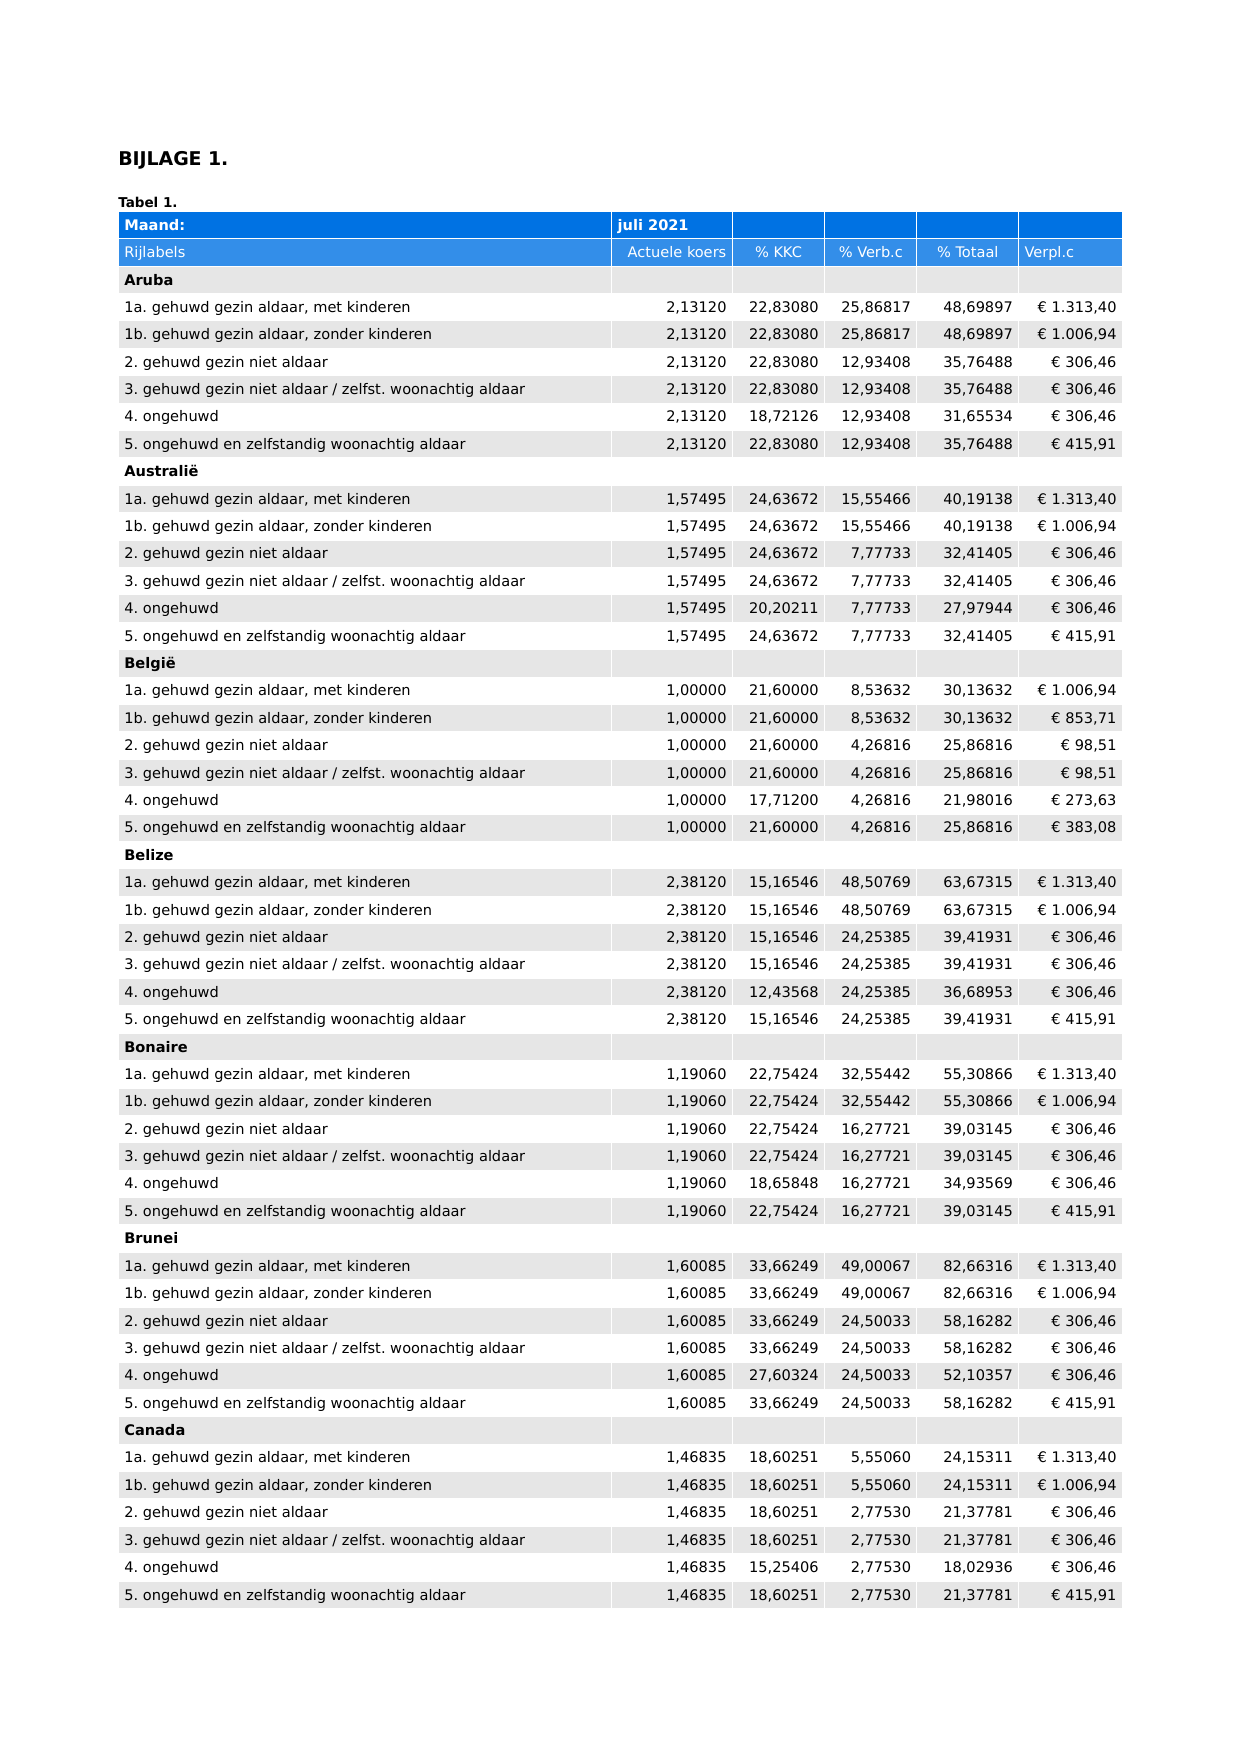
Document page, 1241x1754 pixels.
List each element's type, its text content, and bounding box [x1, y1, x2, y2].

table_cell 58,16282 [917, 1390, 1018, 1416]
table_cell [825, 212, 916, 238]
table_cell 27,60324 [733, 1363, 824, 1389]
table_cell 22,75424 [733, 1089, 824, 1115]
table_cell 1b. gehuwd gezin aldaar, zonder kinderen [119, 513, 611, 539]
table_cell 2,77530 [825, 1582, 916, 1608]
table_cell 39,03145 [917, 1198, 1018, 1224]
table_cell 24,15311 [917, 1445, 1018, 1471]
table_cell 12,93408 [825, 404, 916, 430]
table_cell 17,71200 [733, 787, 824, 813]
table_cell [733, 842, 824, 868]
table_cell 1,00000 [612, 760, 732, 786]
table_cell 1,46835 [612, 1472, 732, 1498]
table_cell [825, 459, 916, 485]
table_cell 4,26816 [825, 787, 916, 813]
table_cell 1b. gehuwd gezin aldaar, zonder kinderen [119, 1472, 611, 1498]
table_cell € 415,91 [1019, 1006, 1122, 1033]
table_cell % Verb.c [825, 239, 916, 266]
table_cell € 306,46 [1019, 1527, 1122, 1553]
table_cell 21,37781 [917, 1500, 1018, 1526]
table_cell 24,25385 [825, 1006, 916, 1033]
table_cell 1a. gehuwd gezin aldaar, met kinderen [119, 1253, 611, 1279]
table_cell [612, 459, 732, 485]
table_cell € 1.006,94 [1019, 321, 1122, 348]
table_cell 2,38120 [612, 869, 732, 896]
table_cell 18,72126 [733, 404, 824, 430]
table_cell [917, 1417, 1018, 1444]
table_cell [825, 1226, 916, 1252]
table_cell % Totaal [917, 239, 1018, 266]
table_cell 1a. gehuwd gezin aldaar, met kinderen [119, 678, 611, 704]
table_cell 33,66249 [733, 1335, 824, 1361]
table_cell € 306,46 [1019, 1363, 1122, 1389]
table_cell 7,77733 [825, 541, 916, 567]
table_cell 25,86817 [825, 294, 916, 320]
table_cell [733, 1034, 824, 1060]
table_cell 32,41405 [917, 541, 1018, 567]
table_cell 63,67315 [917, 897, 1018, 923]
table_cell 58,16282 [917, 1335, 1018, 1361]
table_cell € 853,71 [1019, 705, 1122, 731]
table_cell [917, 267, 1018, 293]
table_cell 22,75424 [733, 1143, 824, 1170]
table_cell 2. gehuwd gezin niet aldaar [119, 1116, 611, 1142]
table_cell 36,68953 [917, 979, 1018, 1005]
table_cell [733, 267, 824, 293]
table_cell 1,46835 [612, 1445, 732, 1471]
table_cell € 98,51 [1019, 760, 1122, 786]
table_cell 15,25406 [733, 1554, 824, 1581]
table_cell € 1.313,40 [1019, 486, 1122, 512]
table_cell € 1.006,94 [1019, 513, 1122, 539]
table_cell 2. gehuwd gezin niet aldaar [119, 924, 611, 951]
table_cell 3. gehuwd gezin niet aldaar / zelfst. woonachtig aldaar [119, 568, 611, 594]
table_cell 40,19138 [917, 513, 1018, 539]
table_cell 22,75424 [733, 1116, 824, 1142]
table_cell 5. ongehuwd en zelfstandig woonachtig aldaar [119, 623, 611, 649]
table_cell € 273,63 [1019, 787, 1122, 813]
table_cell Verpl.c [1019, 239, 1122, 266]
table_cell 18,60251 [733, 1582, 824, 1608]
table_cell 35,76488 [917, 431, 1018, 457]
table_cell 24,25385 [825, 952, 916, 978]
table_cell [1019, 1226, 1122, 1252]
table_cell 15,16546 [733, 952, 824, 978]
table_cell 5. ongehuwd en zelfstandig woonachtig aldaar [119, 1198, 611, 1224]
table_cell 1b. gehuwd gezin aldaar, zonder kinderen [119, 705, 611, 731]
table_cell Actuele koers [612, 239, 732, 266]
table_cell 21,60000 [733, 705, 824, 731]
table_cell 20,20211 [733, 595, 824, 622]
table_cell 18,60251 [733, 1445, 824, 1471]
table_cell 5. ongehuwd en zelfstandig woonachtig aldaar [119, 431, 611, 457]
table_cell € 1.313,40 [1019, 294, 1122, 320]
table_cell 4. ongehuwd [119, 595, 611, 622]
table_cell 4. ongehuwd [119, 1171, 611, 1197]
table_cell 2. gehuwd gezin niet aldaar [119, 349, 611, 375]
table_cell 4. ongehuwd [119, 979, 611, 1005]
table_cell [1019, 1417, 1122, 1444]
table_cell 1a. gehuwd gezin aldaar, met kinderen [119, 294, 611, 320]
table_cell 39,41931 [917, 1006, 1018, 1033]
table_cell [1019, 212, 1122, 238]
table_cell 35,76488 [917, 376, 1018, 403]
table_cell 4,26816 [825, 815, 916, 841]
table_cell € 306,46 [1019, 1171, 1122, 1197]
table_cell € 1.313,40 [1019, 1061, 1122, 1087]
table_cell [825, 267, 916, 293]
table_cell [612, 267, 732, 293]
table_cell 8,53632 [825, 705, 916, 731]
table_cell 4. ongehuwd [119, 787, 611, 813]
table_cell 22,83080 [733, 321, 824, 348]
table_cell 16,27721 [825, 1198, 916, 1224]
table_cell 31,65534 [917, 404, 1018, 430]
table_cell 2,38120 [612, 1006, 732, 1033]
table_cell 1,60085 [612, 1390, 732, 1416]
table_cell 5,55060 [825, 1472, 916, 1498]
table_cell 48,50769 [825, 869, 916, 896]
table_cell juli 2021 [612, 212, 732, 238]
table_cell € 306,46 [1019, 376, 1122, 403]
table_cell 12,93408 [825, 431, 916, 457]
table_cell 24,50033 [825, 1335, 916, 1361]
table_cell Brunei [119, 1226, 611, 1252]
table_cell 16,27721 [825, 1143, 916, 1170]
table_cell 2,38120 [612, 979, 732, 1005]
table_cell 7,77733 [825, 623, 916, 649]
table_cell [1019, 842, 1122, 868]
table_cell 58,16282 [917, 1308, 1018, 1334]
table_cell 1,19060 [612, 1061, 732, 1087]
table_cell 32,55442 [825, 1061, 916, 1087]
table_cell 18,60251 [733, 1527, 824, 1553]
table_cell 1b. gehuwd gezin aldaar, zonder kinderen [119, 1089, 611, 1115]
table_cell 33,66249 [733, 1390, 824, 1416]
table_cell 48,50769 [825, 897, 916, 923]
table_cell 1,19060 [612, 1171, 732, 1197]
table_cell [917, 842, 1018, 868]
table_cell 2,77530 [825, 1500, 916, 1526]
table_cell 2,38120 [612, 897, 732, 923]
table_cell Australië [119, 459, 611, 485]
table_cell 18,60251 [733, 1472, 824, 1498]
table_cell België [119, 650, 611, 677]
table_cell 15,16546 [733, 924, 824, 951]
table_cell 1,46835 [612, 1554, 732, 1581]
table_cell € 1.313,40 [1019, 869, 1122, 896]
table_cell 21,98016 [917, 787, 1018, 813]
table_cell 21,60000 [733, 760, 824, 786]
table_cell € 383,08 [1019, 815, 1122, 841]
table_cell 3. gehuwd gezin niet aldaar / zelfst. woonachtig aldaar [119, 1335, 611, 1361]
table_cell Bonaire [119, 1034, 611, 1060]
table_cell 49,00067 [825, 1253, 916, 1279]
table_cell € 306,46 [1019, 979, 1122, 1005]
table_cell [825, 1417, 916, 1444]
table_cell 2,13120 [612, 404, 732, 430]
table_cell 1,19060 [612, 1089, 732, 1115]
table_cell [612, 1417, 732, 1444]
table_cell 22,75424 [733, 1198, 824, 1224]
table_cell € 1.006,94 [1019, 1472, 1122, 1498]
table_cell 3. gehuwd gezin niet aldaar / zelfst. woonachtig aldaar [119, 952, 611, 978]
table_cell € 1.006,94 [1019, 678, 1122, 704]
table_cell 3. gehuwd gezin niet aldaar / zelfst. woonachtig aldaar [119, 376, 611, 403]
table_cell 18,60251 [733, 1500, 824, 1526]
table_cell 2,13120 [612, 431, 732, 457]
table_cell 24,63672 [733, 623, 824, 649]
table_cell 1b. gehuwd gezin aldaar, zonder kinderen [119, 897, 611, 923]
table_cell 1,46835 [612, 1582, 732, 1608]
table_cell 15,16546 [733, 869, 824, 896]
table_cell € 306,46 [1019, 1308, 1122, 1334]
table_cell 18,02936 [917, 1554, 1018, 1581]
table_cell 32,41405 [917, 568, 1018, 594]
table_cell 1,00000 [612, 733, 732, 759]
table_cell 22,83080 [733, 376, 824, 403]
table_cell 15,16546 [733, 897, 824, 923]
table_cell 24,63672 [733, 568, 824, 594]
table_cell [1019, 459, 1122, 485]
table_cell 16,27721 [825, 1171, 916, 1197]
table_cell % KKC [733, 239, 824, 266]
table_cell 21,60000 [733, 815, 824, 841]
table_header Tabel 1. [118, 195, 1122, 211]
table_cell 3. gehuwd gezin niet aldaar / zelfst. woonachtig aldaar [119, 1143, 611, 1170]
table_cell 24,25385 [825, 979, 916, 1005]
table_cell 27,97944 [917, 595, 1018, 622]
table_cell 8,53632 [825, 678, 916, 704]
table_cell 33,66249 [733, 1280, 824, 1307]
table_cell 1,19060 [612, 1198, 732, 1224]
table_cell 4. ongehuwd [119, 1363, 611, 1389]
table_cell 5,55060 [825, 1445, 916, 1471]
table_cell 39,03145 [917, 1116, 1018, 1142]
table_cell [1019, 1034, 1122, 1060]
table_cell [825, 842, 916, 868]
table_cell 1a. gehuwd gezin aldaar, met kinderen [119, 1061, 611, 1087]
table_cell 24,50033 [825, 1308, 916, 1334]
table_cell 21,37781 [917, 1582, 1018, 1608]
table_cell 1,00000 [612, 815, 732, 841]
table_cell 34,93569 [917, 1171, 1018, 1197]
table_cell 4. ongehuwd [119, 404, 611, 430]
table_cell € 306,46 [1019, 404, 1122, 430]
table_cell 1,57495 [612, 595, 732, 622]
table_cell 1,19060 [612, 1116, 732, 1142]
table_cell 48,69897 [917, 294, 1018, 320]
subtitle BIJLAGE 1. [118, 148, 1122, 170]
table_cell 1,00000 [612, 787, 732, 813]
table_cell [1019, 267, 1122, 293]
table_cell 15,55466 [825, 486, 916, 512]
table_cell Belize [119, 842, 611, 868]
table_cell [917, 1226, 1018, 1252]
table_cell 52,10357 [917, 1363, 1018, 1389]
table_cell 24,15311 [917, 1472, 1018, 1498]
table_cell € 306,46 [1019, 1500, 1122, 1526]
table_cell € 98,51 [1019, 733, 1122, 759]
table_cell 2,13120 [612, 349, 732, 375]
table_cell 21,60000 [733, 678, 824, 704]
table_cell 1,57495 [612, 513, 732, 539]
table_cell 1,46835 [612, 1527, 732, 1553]
table_cell 12,93408 [825, 349, 916, 375]
table_cell 1a. gehuwd gezin aldaar, met kinderen [119, 1445, 611, 1471]
table_cell 1b. gehuwd gezin aldaar, zonder kinderen [119, 321, 611, 348]
table_cell 1,60085 [612, 1335, 732, 1361]
table_cell 39,41931 [917, 952, 1018, 978]
table_cell 1,60085 [612, 1308, 732, 1334]
table_cell 2,38120 [612, 924, 732, 951]
table_cell 5. ongehuwd en zelfstandig woonachtig aldaar [119, 1582, 611, 1608]
table_cell 5. ongehuwd en zelfstandig woonachtig aldaar [119, 815, 611, 841]
table_cell € 306,46 [1019, 1554, 1122, 1581]
table_cell € 306,46 [1019, 349, 1122, 375]
table_cell 32,55442 [825, 1089, 916, 1115]
table_cell 2,77530 [825, 1527, 916, 1553]
table_cell [733, 459, 824, 485]
table_cell 22,83080 [733, 349, 824, 375]
table_cell [612, 842, 732, 868]
table_cell [825, 650, 916, 677]
table_cell 1,00000 [612, 705, 732, 731]
table_cell 1,46835 [612, 1500, 732, 1526]
table_cell 49,00067 [825, 1280, 916, 1307]
table_cell 2,38120 [612, 952, 732, 978]
table_cell 5. ongehuwd en zelfstandig woonachtig aldaar [119, 1390, 611, 1416]
table_cell 1,57495 [612, 486, 732, 512]
table_cell € 306,46 [1019, 541, 1122, 567]
table_cell 55,30866 [917, 1061, 1018, 1087]
table_cell 12,43568 [733, 979, 824, 1005]
table_cell € 306,46 [1019, 924, 1122, 951]
table_cell Aruba [119, 267, 611, 293]
table_cell 1,57495 [612, 568, 732, 594]
table_cell 18,65848 [733, 1171, 824, 1197]
table_cell 22,83080 [733, 431, 824, 457]
table_cell € 306,46 [1019, 1143, 1122, 1170]
table_cell 4,26816 [825, 733, 916, 759]
table_cell 12,93408 [825, 376, 916, 403]
table_cell 2,77530 [825, 1554, 916, 1581]
table_cell 24,50033 [825, 1390, 916, 1416]
table_cell 16,27721 [825, 1116, 916, 1142]
table_cell € 1.006,94 [1019, 897, 1122, 923]
table_cell [733, 650, 824, 677]
table_cell [612, 1226, 732, 1252]
table_cell € 415,91 [1019, 1390, 1122, 1416]
table_cell 35,76488 [917, 349, 1018, 375]
table_cell [733, 212, 824, 238]
table_cell 1a. gehuwd gezin aldaar, met kinderen [119, 869, 611, 896]
table_cell 15,16546 [733, 1006, 824, 1033]
table_cell € 415,91 [1019, 431, 1122, 457]
table_cell [733, 1226, 824, 1252]
table_cell 15,55466 [825, 513, 916, 539]
table_cell 24,50033 [825, 1363, 916, 1389]
table_cell [1019, 650, 1122, 677]
table_cell 32,41405 [917, 623, 1018, 649]
table_cell 1,19060 [612, 1143, 732, 1170]
table_cell € 306,46 [1019, 952, 1122, 978]
table_cell 55,30866 [917, 1089, 1018, 1115]
table_cell 1,00000 [612, 678, 732, 704]
table_cell 25,86816 [917, 733, 1018, 759]
table_cell 22,75424 [733, 1061, 824, 1087]
table_cell Rijlabels [119, 239, 611, 266]
table_cell 2,13120 [612, 321, 732, 348]
table_cell 33,66249 [733, 1253, 824, 1279]
table_cell 25,86816 [917, 760, 1018, 786]
table_cell 1,57495 [612, 541, 732, 567]
table_cell € 306,46 [1019, 595, 1122, 622]
table_cell € 1.313,40 [1019, 1445, 1122, 1471]
table_cell 21,60000 [733, 733, 824, 759]
table_cell 2. gehuwd gezin niet aldaar [119, 1308, 611, 1334]
table_cell 2. gehuwd gezin niet aldaar [119, 733, 611, 759]
table_cell 24,63672 [733, 486, 824, 512]
table_cell 2,13120 [612, 294, 732, 320]
table_cell [917, 1034, 1018, 1060]
table_cell Maand: [119, 212, 611, 238]
table_cell € 1.006,94 [1019, 1280, 1122, 1307]
table_cell 82,66316 [917, 1280, 1018, 1307]
table_cell [612, 650, 732, 677]
table_cell 25,86817 [825, 321, 916, 348]
table_cell 1,60085 [612, 1363, 732, 1389]
table_cell 33,66249 [733, 1308, 824, 1334]
table_cell 1a. gehuwd gezin aldaar, met kinderen [119, 486, 611, 512]
table_cell 22,83080 [733, 294, 824, 320]
table_cell 7,77733 [825, 568, 916, 594]
table_cell € 415,91 [1019, 1198, 1122, 1224]
table_cell € 306,46 [1019, 1335, 1122, 1361]
table_cell 48,69897 [917, 321, 1018, 348]
table_cell 25,86816 [917, 815, 1018, 841]
table_cell [733, 1417, 824, 1444]
table_cell 5. ongehuwd en zelfstandig woonachtig aldaar [119, 1006, 611, 1033]
table_cell 1,60085 [612, 1253, 732, 1279]
table_cell 40,19138 [917, 486, 1018, 512]
table_cell 3. gehuwd gezin niet aldaar / zelfst. woonachtig aldaar [119, 760, 611, 786]
table_cell 30,13632 [917, 678, 1018, 704]
table_cell [917, 459, 1018, 485]
table_cell 2,13120 [612, 376, 732, 403]
table_cell € 1.313,40 [1019, 1253, 1122, 1279]
table_cell [917, 650, 1018, 677]
table_cell 24,25385 [825, 924, 916, 951]
table_cell 24,63672 [733, 541, 824, 567]
table_cell [917, 212, 1018, 238]
table_cell 2. gehuwd gezin niet aldaar [119, 541, 611, 567]
table_cell 39,41931 [917, 924, 1018, 951]
table_cell € 415,91 [1019, 1582, 1122, 1608]
table_cell Canada [119, 1417, 611, 1444]
table_cell [612, 1034, 732, 1060]
table_cell 2. gehuwd gezin niet aldaar [119, 1500, 611, 1526]
table_cell 3. gehuwd gezin niet aldaar / zelfst. woonachtig aldaar [119, 1527, 611, 1553]
table_cell € 1.006,94 [1019, 1089, 1122, 1115]
table_cell 1,57495 [612, 623, 732, 649]
table_cell 63,67315 [917, 869, 1018, 896]
table_cell € 306,46 [1019, 568, 1122, 594]
table_cell 7,77733 [825, 595, 916, 622]
table_cell 39,03145 [917, 1143, 1018, 1170]
table_cell 30,13632 [917, 705, 1018, 731]
table_cell 4,26816 [825, 760, 916, 786]
table_cell 4. ongehuwd [119, 1554, 611, 1581]
table_cell € 306,46 [1019, 1116, 1122, 1142]
table_cell [825, 1034, 916, 1060]
table_cell 1b. gehuwd gezin aldaar, zonder kinderen [119, 1280, 611, 1307]
table_cell 1,60085 [612, 1280, 732, 1307]
table_cell 82,66316 [917, 1253, 1018, 1279]
table_cell 24,63672 [733, 513, 824, 539]
table_cell € 415,91 [1019, 623, 1122, 649]
table_cell 21,37781 [917, 1527, 1018, 1553]
